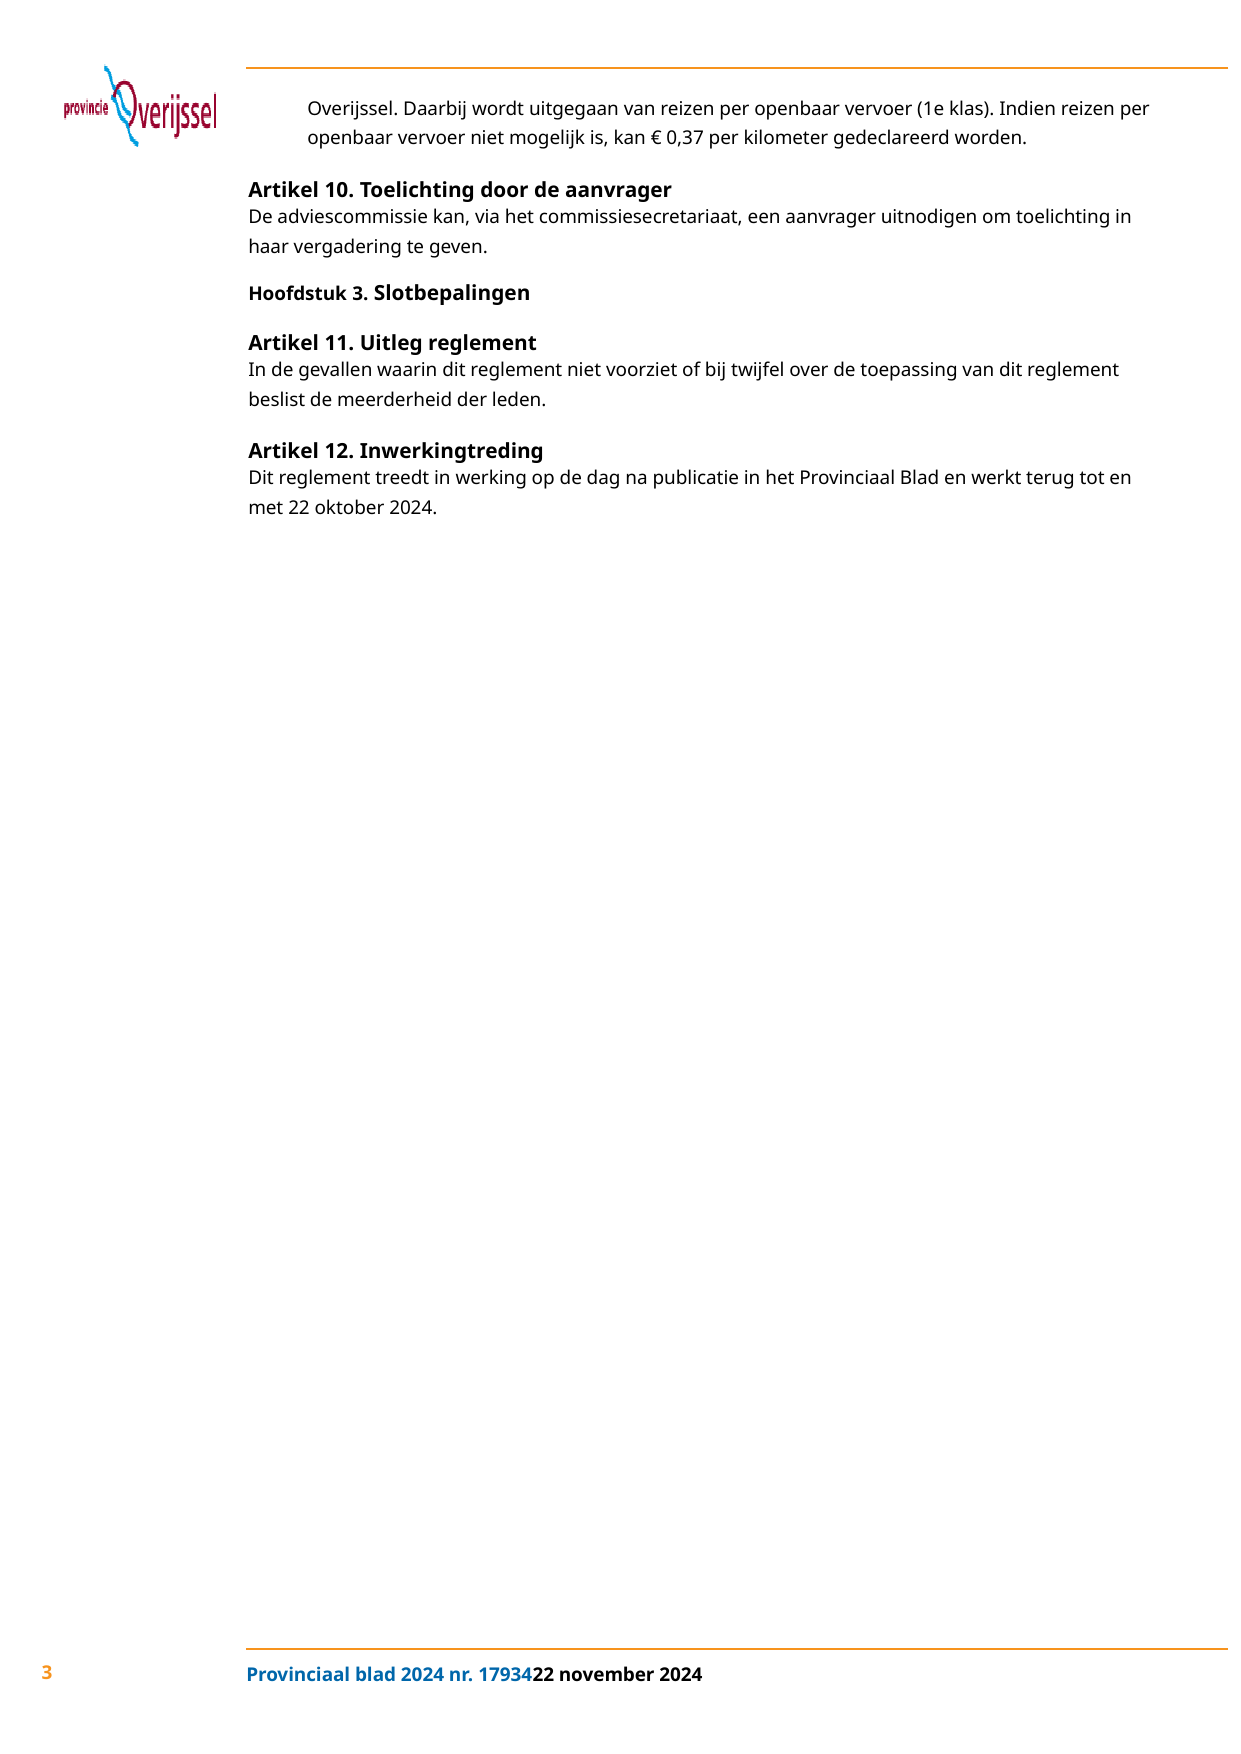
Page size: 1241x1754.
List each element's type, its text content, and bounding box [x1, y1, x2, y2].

text Artikel 10. Toelichting door de aanvrager [248, 175, 1152, 203]
text De adviescommissie kan, via het commissiesecretariaat, een aanvrager uitnodigen om toelichting in haar vergadering te geven. [248, 203, 1152, 258]
text Dit reglement treedt in werking op de dag na publicatie in het Provinciaal Blad en werkt terug tot en met 22 oktober 2024. [248, 464, 1152, 520]
text In de gevallen waarin dit reglement niet voorziet of bij twijfel over de toepassing van dit reglement beslist de meerderheid der leden. [248, 356, 1152, 411]
text Hoofdstuk 3. Slotbepalingen [248, 278, 1152, 307]
picture [41, 47, 231, 172]
text Artikel 11. Uitleg reglement [248, 328, 1152, 356]
text Artikel 12. Inwerkingtreding [248, 436, 1152, 464]
list Overijssel. Daarbij wordt uitgegaan van reizen per openbaar vervoer (1e klas). Indien reizen per openbaar vervoer niet mogelijk is, kan € 0,37 per kilometer gedeclareerd worden. [248, 95, 1152, 150]
